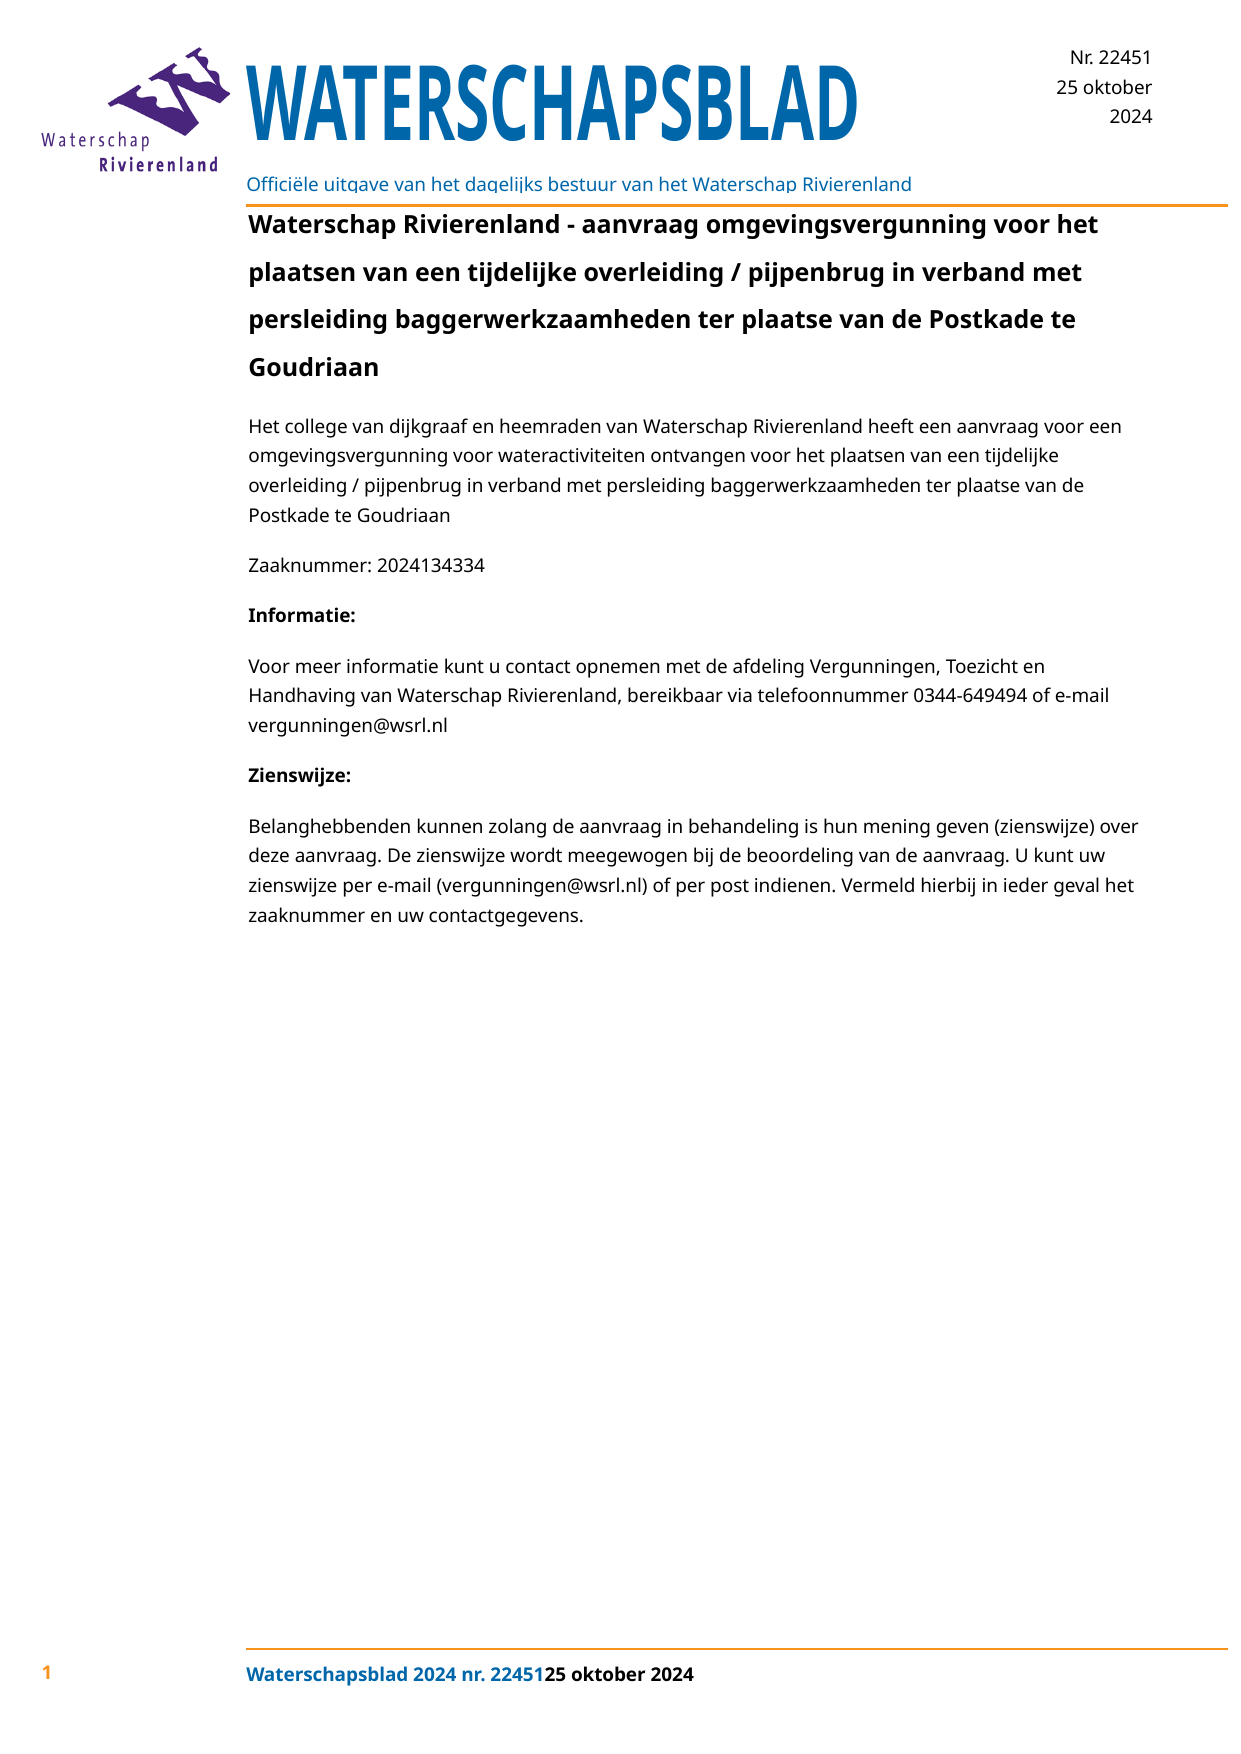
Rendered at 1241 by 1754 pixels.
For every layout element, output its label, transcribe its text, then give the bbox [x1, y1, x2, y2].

picture [41, 47, 231, 172]
text Belanghebbenden kunnen zolang de aanvraag in behandeling is hun mening geven (zienswijze) over deze aanvraag. De zienswijze wordt meegewogen bij de beoordeling van de aanvraag. U kunt uw zienswijze per e-mail (vergunningen@wsrl.nl) of per post indienen. Vermeld hierbij in ieder geval het zaaknummer en uw contactgegevens. [248, 813, 1152, 928]
text Informatie: [248, 603, 1152, 628]
text Het college van dijkgraaf en heemraden van Waterschap Rivierenland heeft een aanvraag voor een omgevingsvergunning voor wateractiviteiten ontvangen voor het plaatsen van een tijdelijke overleiding / pijpenbrug in verband met persleiding baggerwerkzaamheden ter plaatse van de Postkade te Goudriaan [248, 413, 1152, 528]
text Waterschap Rivierenland - aanvraag omgevingsvergunning voor het plaatsen van een tijdelijke overleiding / pijpenbrug in verband met persleiding baggerwerkzaamheden ter plaatse van de Postkade te Goudriaan [248, 207, 1152, 384]
text Zienswijze: [248, 763, 1152, 788]
text Zaaknummer: 2024134334 [248, 552, 1152, 578]
text Voor meer informatie kunt u contact opnemen met de afdeling Vergunningen, Toezicht en Handhaving van Waterschap Rivierenland, bereikbaar via telefoonnummer 0344-649494 of e-mail vergunningen@wsrl.nl [248, 653, 1152, 738]
